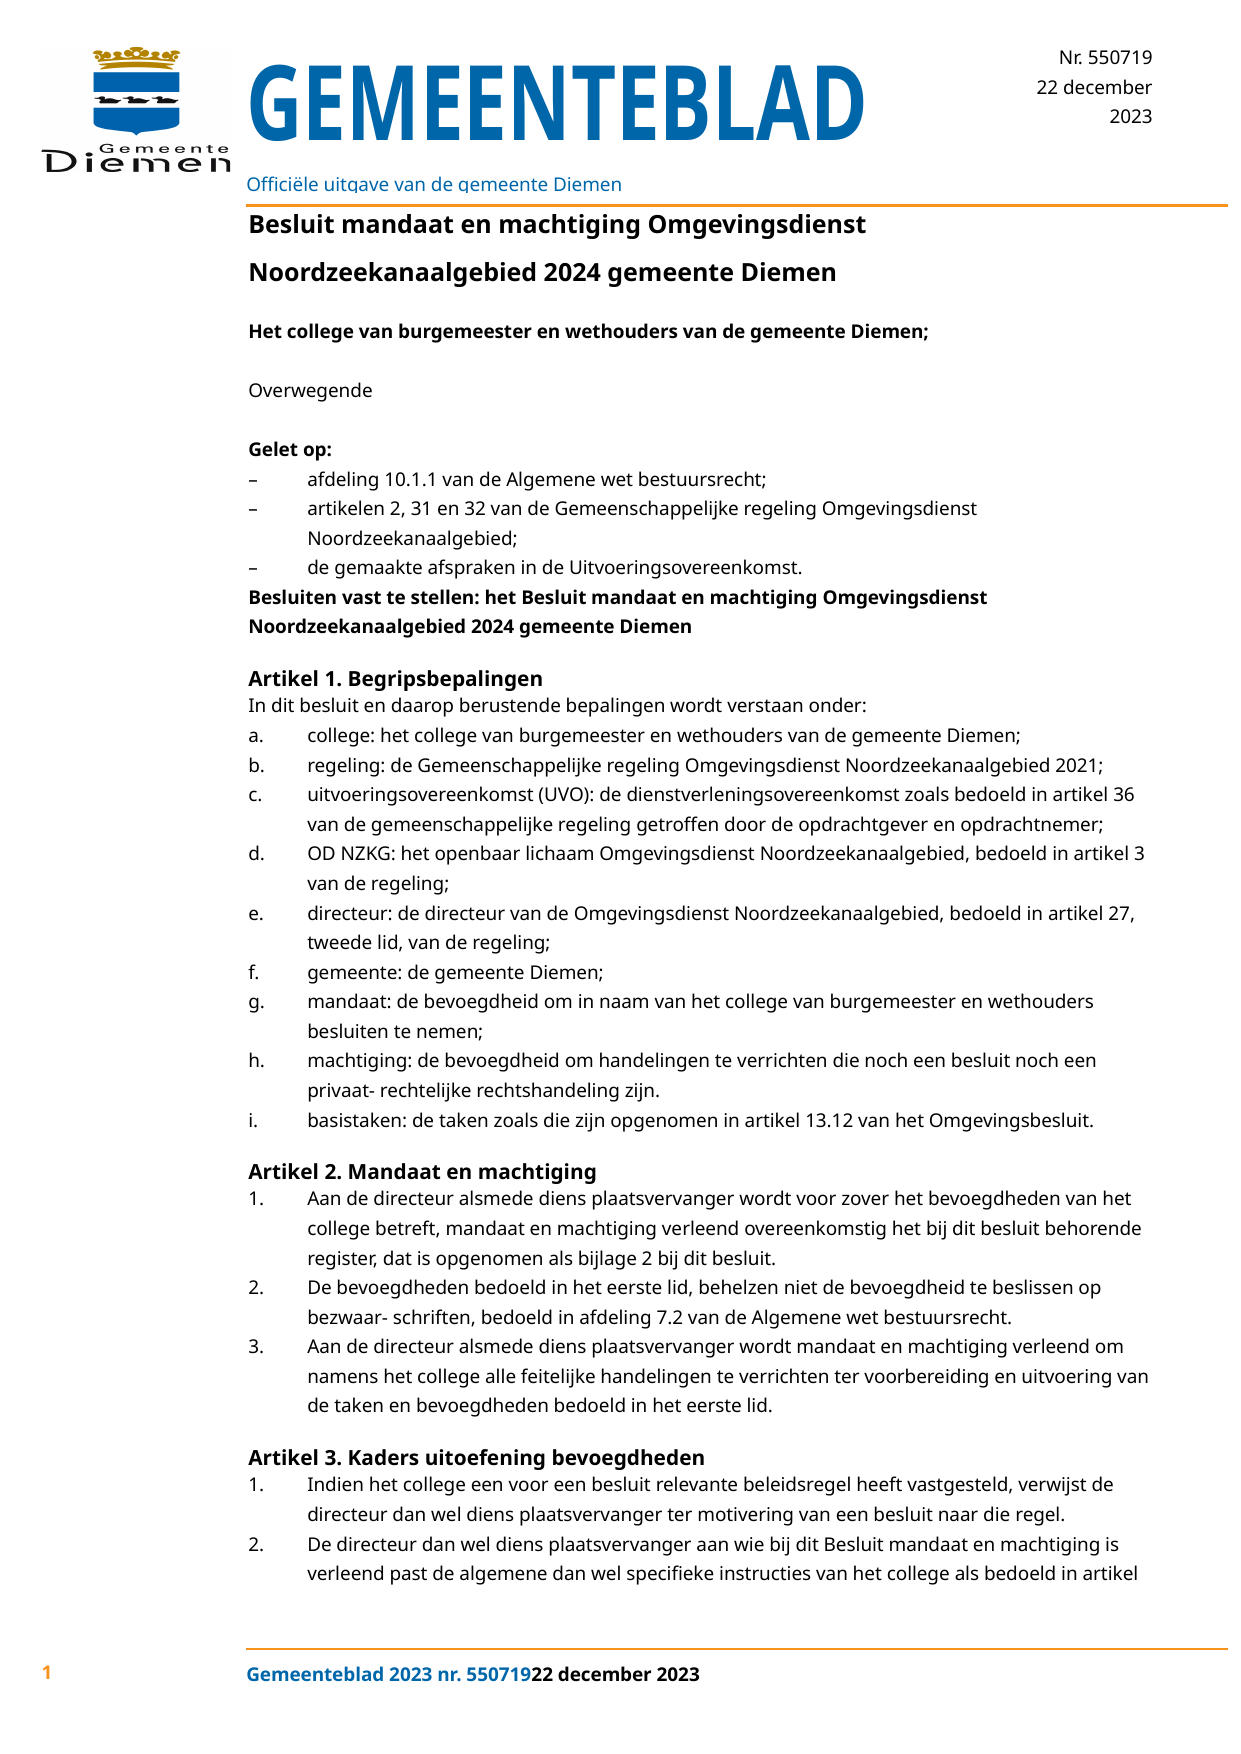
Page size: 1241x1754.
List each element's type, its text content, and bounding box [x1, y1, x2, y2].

list uitvoeringsovereenkomst (UVO): de dienstverleningsovereenkomst zoals bedoeld in artikel 36 van de gemeenschappelijke regeling getroffen door de opdrachtgever en opdrachtnemer; [248, 781, 1152, 837]
text Besluiten vast te stellen: het Besluit mandaat en machtiging Omgevingsdienst Noordzeekanaalgebied 2024 gemeente Diemen [248, 584, 1152, 639]
list college: het college van burgemeester en wethouders van de gemeente Diemen; [248, 722, 1152, 748]
list basistaken: de taken zoals die zijn opgenomen in artikel 13.12 van het Omgevingsbesluit. [248, 1107, 1152, 1132]
picture [41, 47, 231, 172]
text Gelet op: [248, 436, 1152, 462]
list directeur: de directeur van de Omgevingsdienst Noordzeekanaalgebied, bedoeld in artikel 27, tweede lid, van de regeling; [248, 900, 1152, 955]
list machtiging: de bevoegdheid om handelingen te verrichten die noch een besluit noch een privaat- rechtelijke rechtshandeling zijn. [248, 1048, 1152, 1103]
list OD NZKG: het openbaar lichaam Omgevingsdienst Noordzeekanaalgebied, bedoeld in artikel 3 van de regeling; [248, 841, 1152, 896]
list Aan de directeur alsmede diens plaatsvervanger wordt voor zover het bevoegdheden van het college betreft, mandaat en machtiging verleend overeenkomstig het bij dit besluit behorende register, dat is opgenomen als bijlage 2 bij dit besluit. [248, 1186, 1152, 1271]
text Artikel 1. Begripsbepalingen [248, 664, 1152, 693]
text Overwegende [248, 377, 1152, 403]
list Indien het college een voor een besluit relevante beleidsregel heeft vastgesteld, verwijst de directeur dan wel diens plaatsvervanger ter motivering van een besluit naar die regel. [248, 1472, 1152, 1527]
text Artikel 2. Mandaat en machtiging [248, 1157, 1152, 1186]
list artikelen 2, 31 en 32 van de Gemeenschappelijke regeling Omgevingsdienst Noordzeekanaalgebied; [248, 495, 1152, 551]
list de gemaakte afspraken in de Uitvoeringsovereenkomst. [248, 554, 1152, 580]
text Besluit mandaat en machtiging Omgevingsdienst Noordzeekanaalgebied 2024 gemeente Diemen [248, 207, 1152, 288]
text Het college van burgemeester en wethouders van de gemeente Diemen; [248, 318, 1152, 344]
list regeling: de Gemeenschappelijke regeling Omgevingsdienst Noordzeekanaalgebied 2021; [248, 752, 1152, 777]
list gemeente: de gemeente Diemen; [248, 959, 1152, 984]
list De bevoegdheden bedoeld in het eerste lid, behelzen niet de bevoegdheid te beslissen op bezwaar- schriften, bedoeld in afdeling 7.2 van de Algemene wet bestuursrecht. [248, 1274, 1152, 1330]
list afdeling 10.1.1 van de Algemene wet bestuursrecht; [248, 466, 1152, 492]
text In dit besluit en daarop berustende bepalingen wordt verstaan onder: [248, 693, 1152, 718]
text Artikel 3. Kaders uitoefening bevoegdheden [248, 1443, 1152, 1472]
list mandaat: de bevoegdheid om in naam van het college van burgemeester en wethouders besluiten te nemen; [248, 988, 1152, 1044]
list De directeur dan wel diens plaatsvervanger aan wie bij dit Besluit mandaat en machtiging is verleend past de algemene dan wel specifieke instructies van het college als bedoeld in artikel [248, 1531, 1152, 1586]
list Aan de directeur alsmede diens plaatsvervanger wordt mandaat en machtiging verleend om namens het college alle feitelijke handelingen te verrichten ter voorbereiding en uitvoering van de taken en bevoegdheden bedoeld in het eerste lid. [248, 1333, 1152, 1418]
